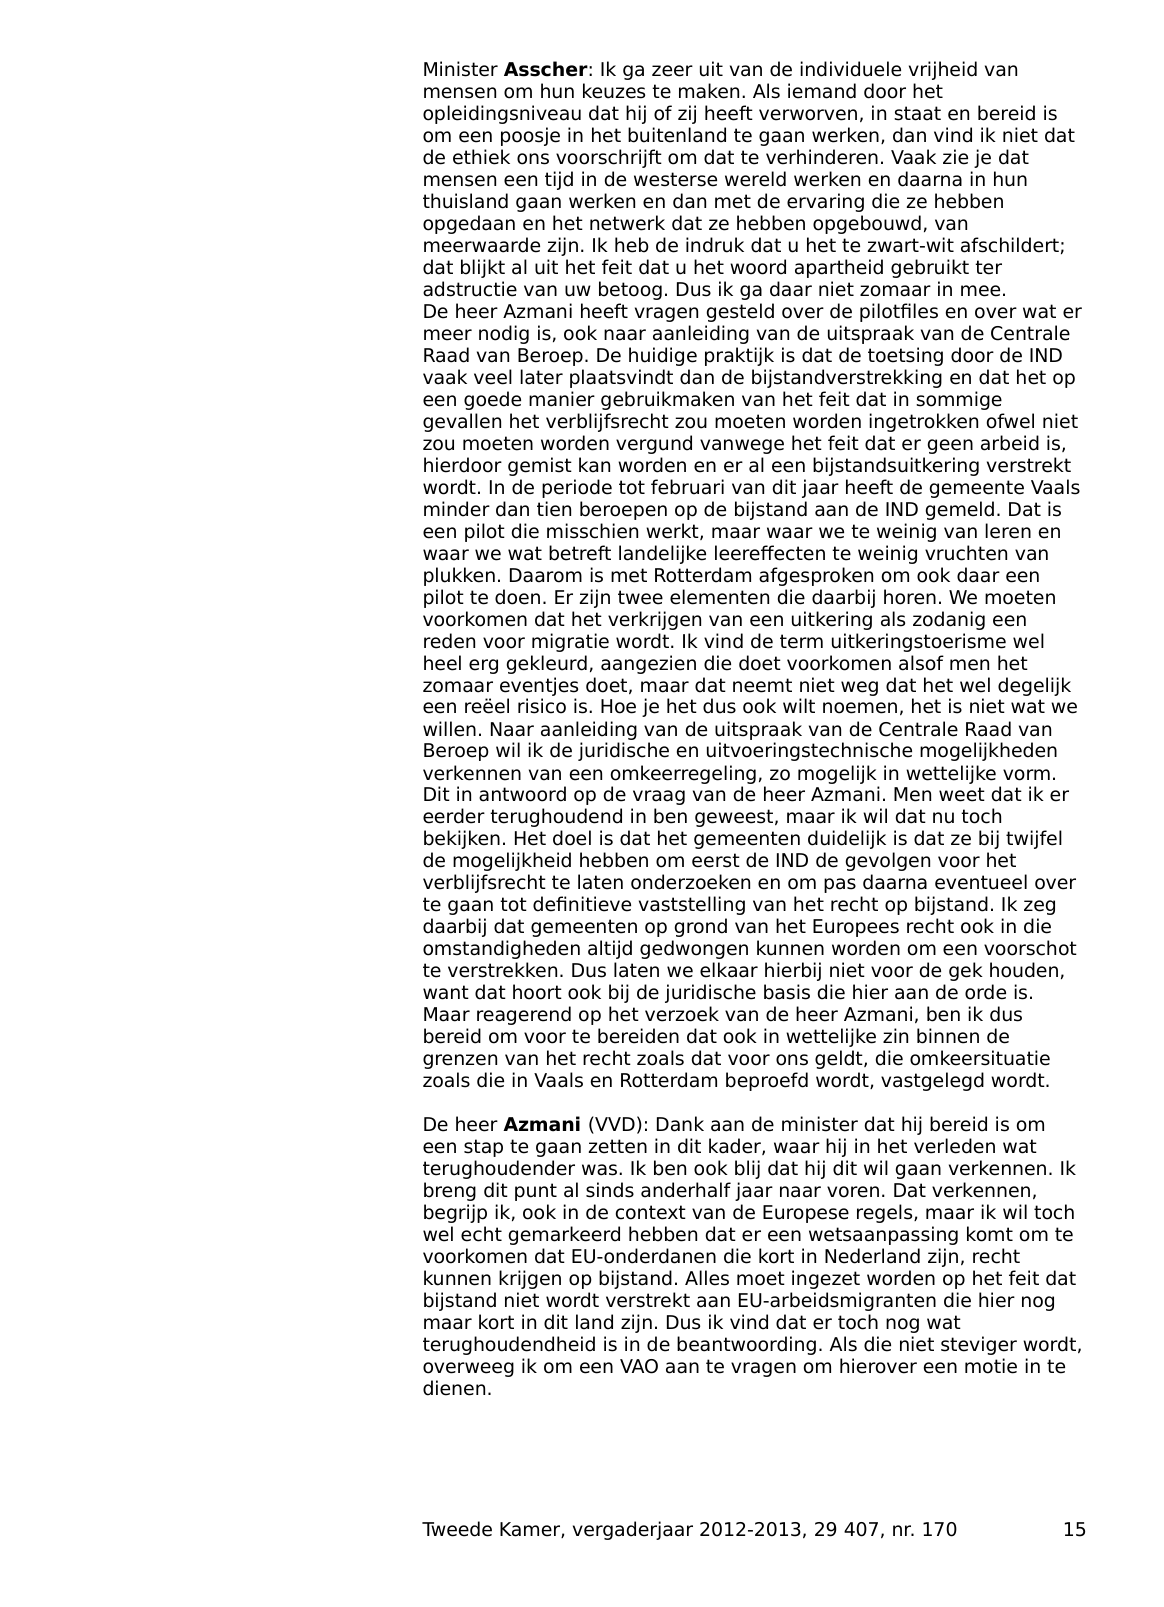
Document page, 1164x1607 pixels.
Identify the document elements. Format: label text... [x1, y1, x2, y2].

text De heer Azmani heeft vragen gesteld over de pilotfiles en over wat er meer nodig is, ook naar aanleiding van de uitspraak van de Centrale Raad van Beroep. De huidige praktijk is dat de toetsing door de IND vaak veel later plaatsvindt dan de bijstandverstrekking en dat het op een goede manier gebruikmaken van het feit dat in sommige gevallen het verblijfsrecht zou moeten worden ingetrokken ofwel niet zou moeten worden vergund vanwege het feit dat er geen arbeid is, hierdoor gemist kan worden en er al een bijstandsuitkering verstrekt wordt. In de periode tot februari van dit jaar heeft de gemeente Vaals minder dan tien beroepen op de bijstand aan de IND gemeld. Dat is een pilot die misschien werkt, maar waar we te weinig van leren en waar we wat betreft landelijke leereffecten te weinig vruchten van plukken. Daarom is met Rotterdam afgesproken om ook daar een pilot te doen. Er zijn twee elementen die daarbij horen. We moeten voorkomen dat het verkrijgen van een uitkering als zodanig een reden voor migratie wordt. Ik vind de term uitkeringstoerisme wel heel erg gekleurd, aangezien die doet voorkomen alsof men het zomaar eventjes doet, maar dat neemt niet weg dat het wel degelijk een reëel risico is. Hoe je het dus ook wilt noemen, het is niet wat we willen. Naar aanleiding van de uitspraak van de Centrale Raad van Beroep wil ik de juridische en uitvoeringstechnische mogelijkheden verkennen van een omkeerregeling, zo mogelijk in wettelijke vorm. Dit in antwoord op de vraag van de heer Azmani. Men weet dat ik er eerder terughoudend in ben geweest, maar ik wil dat nu toch bekijken. Het doel is dat het gemeenten duidelijk is dat ze bij twijfel de mogelijkheid hebben om eerst de IND de gevolgen voor het verblijfsrecht te laten onderzoeken en om pas daarna eventueel over te gaan tot definitieve vaststelling van het recht op bijstand. Ik zeg daarbij dat gemeenten op grond van het Europees recht ook in die omstandigheden altijd gedwongen kunnen worden om een voorschot te verstrekken. Dus laten we elkaar hierbij niet voor de gek houden, want dat hoort ook bij de juridische basis die hier aan de orde is. Maar reagerend op het verzoek van de heer Azmani, ben ik dus bereid om voor te bereiden dat ook in wettelijke zin binnen de grenzen van het recht zoals dat voor ons geldt, die omkeersituatie zoals die in Vaals en Rotterdam beproefd wordt, vastgelegd wordt. [422, 301, 1087, 1092]
text Minister Asscher: Ik ga zeer uit van de individuele vrijheid van mensen om hun keuzes te maken. Als iemand door het opleidingsniveau dat hij of zij heeft verworven, in staat en bereid is om een poosje in het buitenland te gaan werken, dan vind ik niet dat de ethiek ons voorschrijft om dat te verhinderen. Vaak zie je dat mensen een tijd in de westerse wereld werken en daarna in hun thuisland gaan werken en dan met de ervaring die ze hebben opgedaan en het netwerk dat ze hebben opgebouwd, van meerwaarde zijn. Ik heb de indruk dat u het te zwart-wit afschildert; dat blijkt al uit het feit dat u het woord apartheid gebruikt ter adstructie van uw betoog. Dus ik ga daar niet zomaar in mee. [422, 59, 1087, 301]
text De heer Azmani (VVD): Dank aan de minister dat hij bereid is om een stap te gaan zetten in dit kader, waar hij in het verleden wat terughoudender was. Ik ben ook blij dat hij dit wil gaan verkennen. Ik breng dit punt al sinds anderhalf jaar naar voren. Dat verkennen, begrijp ik, ook in de context van de Europese regels, maar ik wil toch wel echt gemarkeerd hebben dat er een wetsaanpassing komt om te voorkomen dat EU-onderdanen die kort in Nederland zijn, recht kunnen krijgen op bijstand. Alles moet ingezet worden op het feit dat bijstand niet wordt verstrekt aan EU-arbeidsmigranten die hier nog maar kort in dit land zijn. Dus ik vind dat er toch nog wat terughoudendheid is in de beantwoording. Als die niet steviger wordt, overweeg ik om een VAO aan te vragen om hierover een motie in te dienen. [422, 1114, 1087, 1400]
